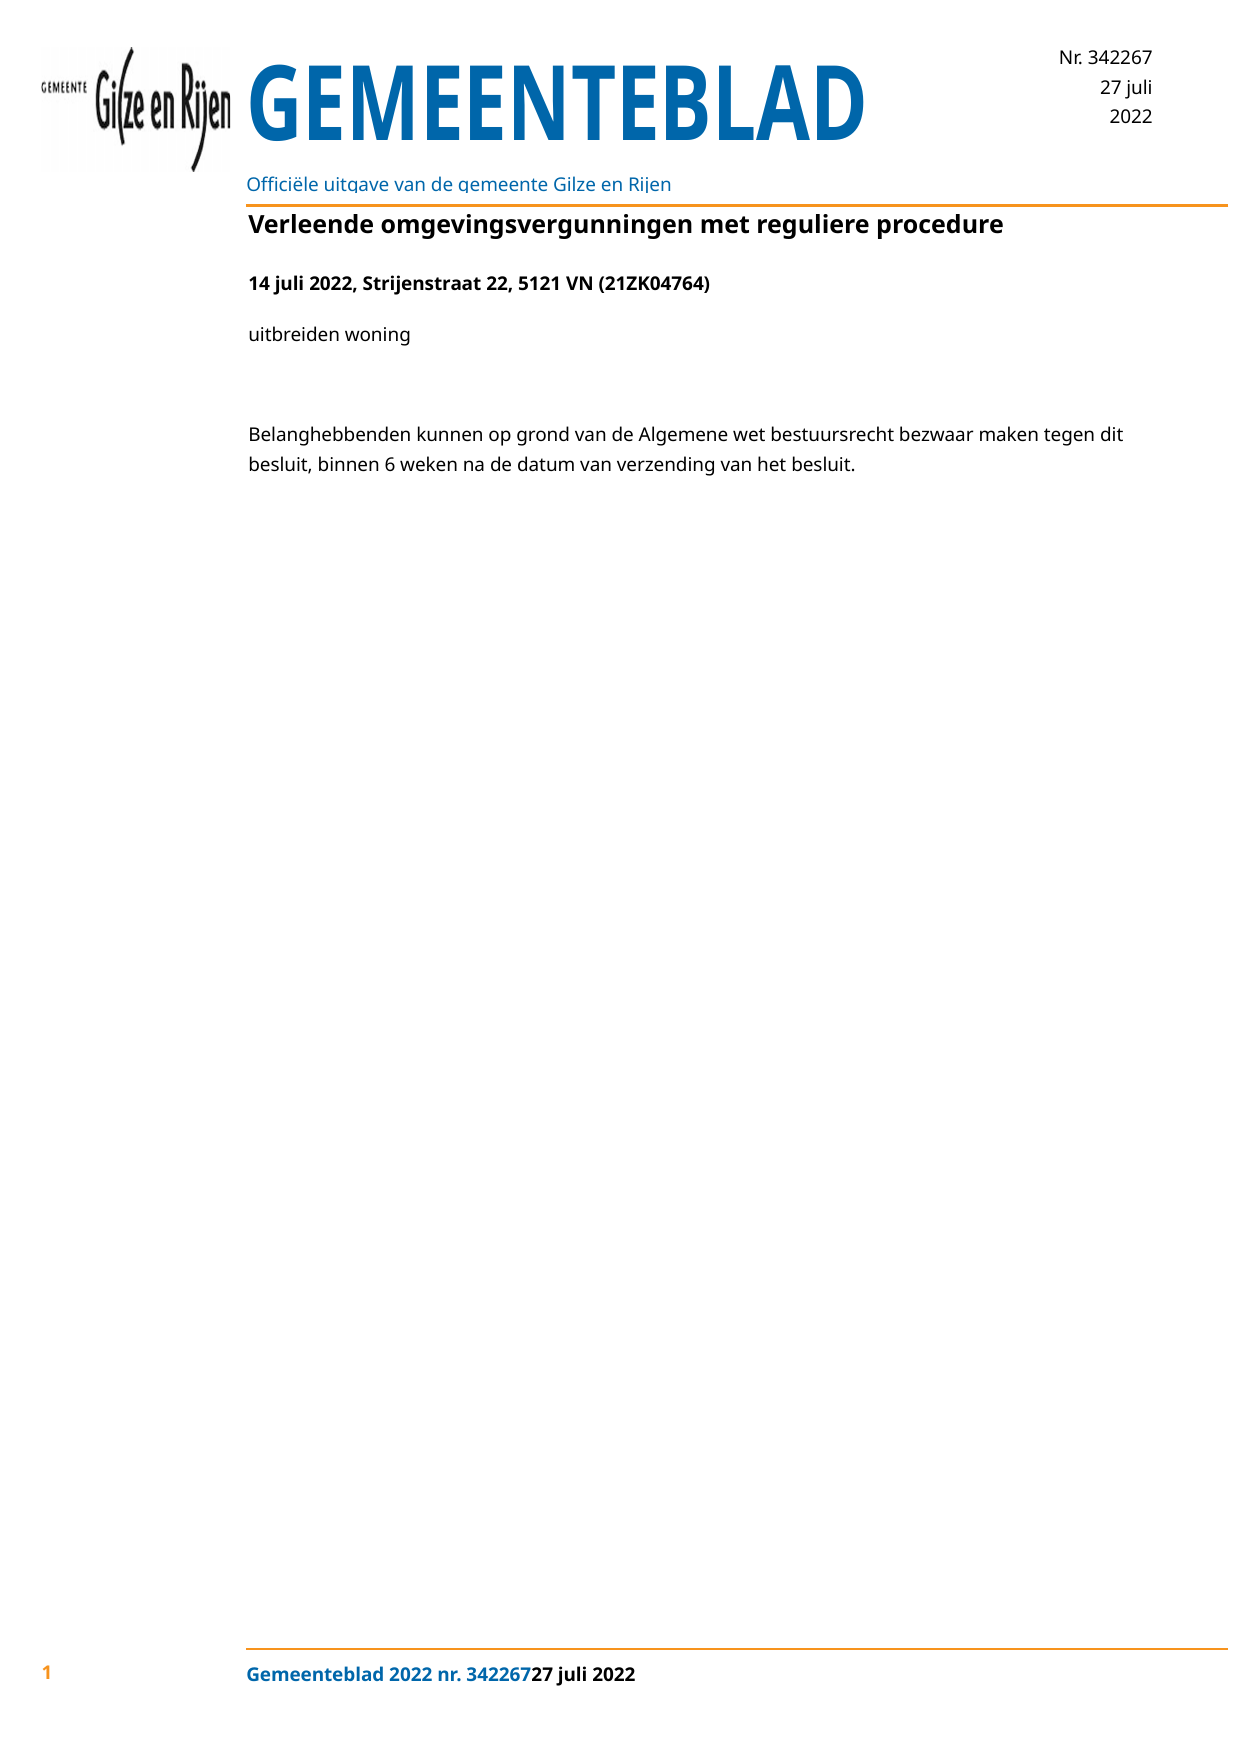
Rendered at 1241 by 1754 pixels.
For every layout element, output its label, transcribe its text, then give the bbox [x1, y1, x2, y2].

text uitbreiden woning [248, 321, 1152, 346]
picture [41, 47, 231, 172]
text Belanghebbenden kunnen op grond van de Algemene wet bestuursrecht bezwaar maken tegen dit besluit, binnen 6 weken na de datum van verzending van het besluit. [248, 422, 1152, 477]
text Verleende omgevingsvergunningen met reguliere procedure [248, 207, 1152, 241]
text 14 juli 2022, Strijenstraat 22, 5121 VN (21ZK04764) [248, 270, 1152, 296]
